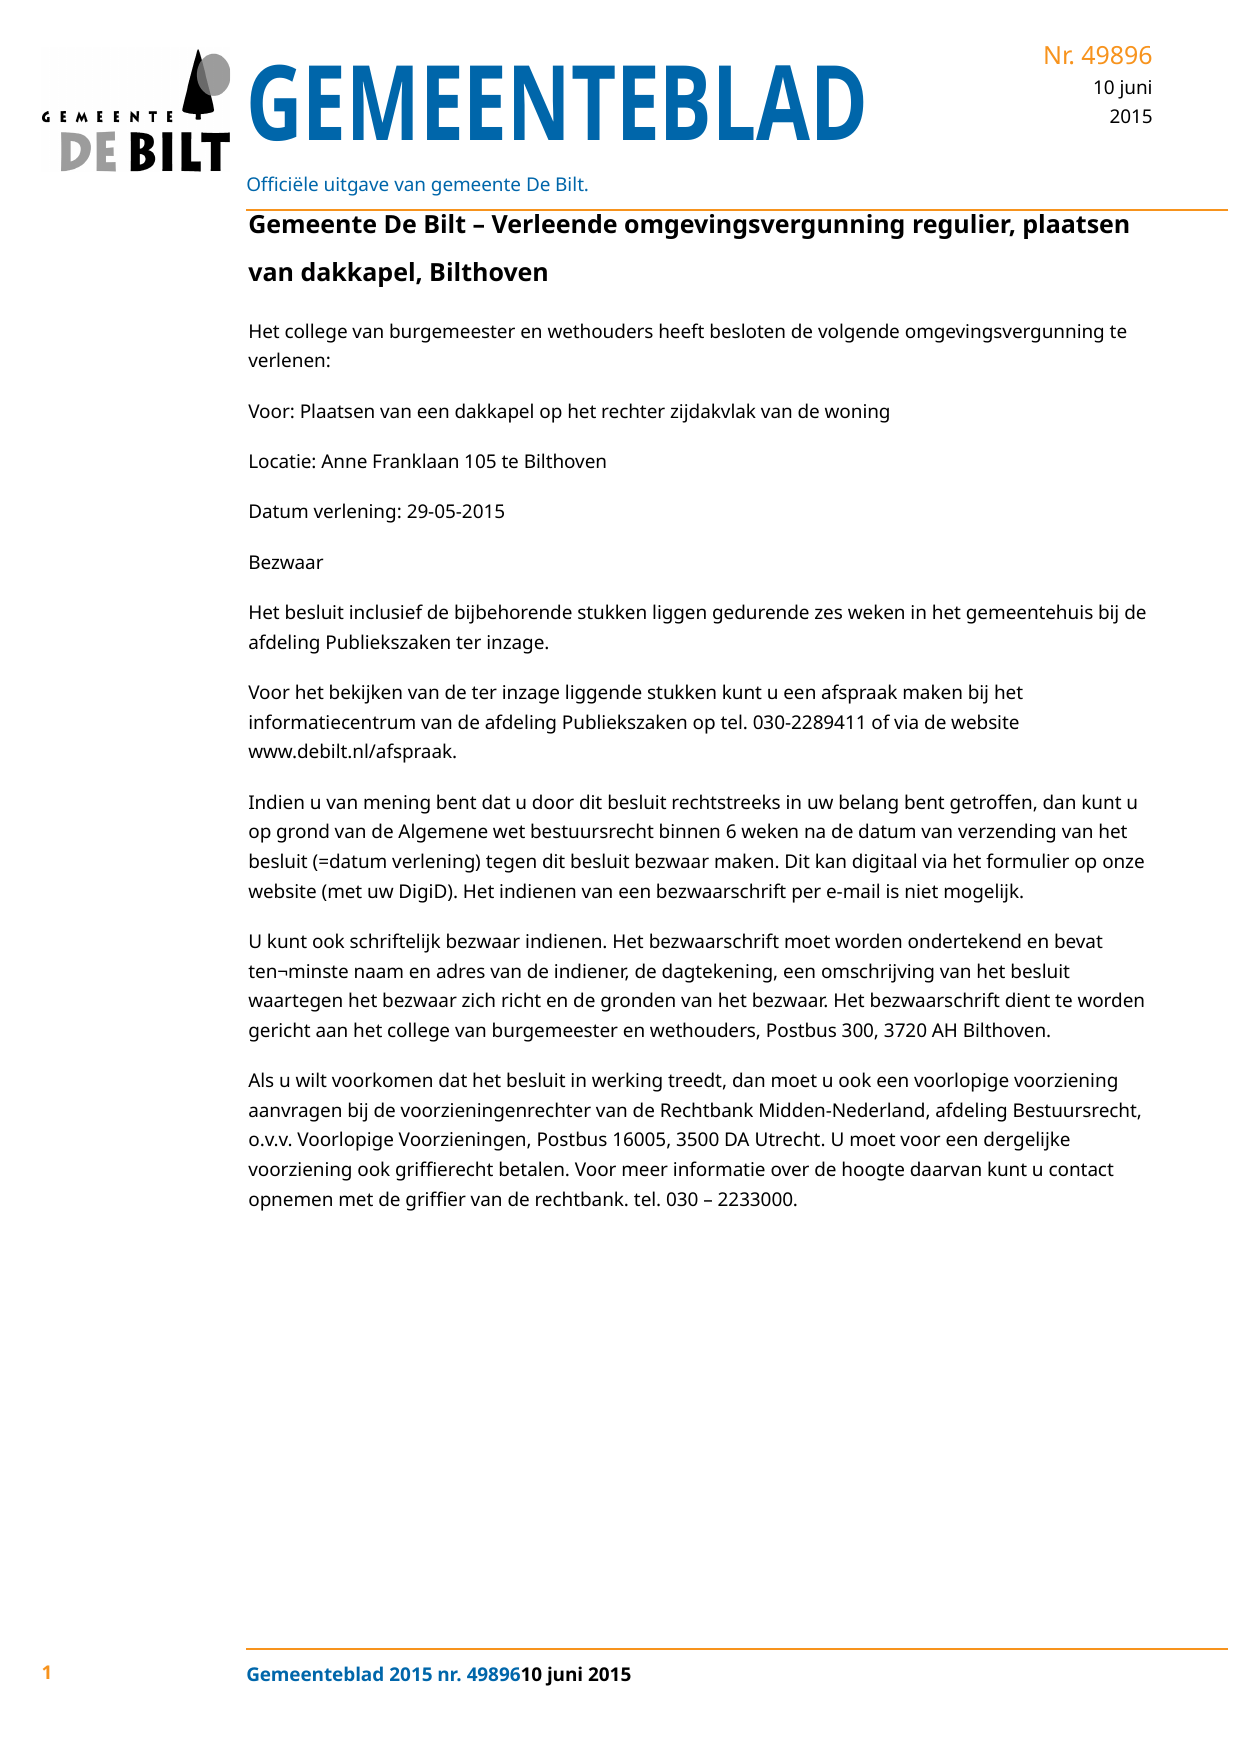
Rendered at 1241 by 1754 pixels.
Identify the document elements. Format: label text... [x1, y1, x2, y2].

text Voor: Plaatsen van een dakkapel op het rechter zijdakvlak van de woning [248, 398, 1152, 424]
picture [41, 47, 231, 172]
text Voor het bekijken van de ter inzage liggende stukken kunt u een afspraak maken bij het informatiecentrum van de afdeling Publiekszaken op tel. 030-2289411 of via de website www.debilt.nl/afspraak. [248, 679, 1152, 764]
text Gemeente De Bilt – Verleende omgevingsvergunning regulier, plaatsen van dakkapel, Bilthoven [248, 211, 1152, 288]
text Locatie: Anne Franklaan 105 te Bilthoven [248, 448, 1152, 474]
text Als u wilt voorkomen dat het besluit in werking treedt, dan moet u ook een voorlopige voorziening aanvragen bij de voorzieningenrechter van de Rechtbank Midden-Nederland, afdeling Bestuursrecht, o.v.v. Voorlopige Voorzieningen, Postbus 16005, 3500 DA Utrecht. U moet voor een dergelijke voorziening ook griffierecht betalen. Voor meer informatie over de hoogte daarvan kunt u contact opnemen met de griffier van de rechtbank. tel. 030 – 2233000. [248, 1067, 1152, 1212]
text Datum verlening: 29-05-2015 [248, 499, 1152, 524]
text Het besluit inclusief de bijbehorende stukken liggen gedurende zes weken in het gemeentehuis bij de afdeling Publiekszaken ter inzage. [248, 599, 1152, 655]
text Bezwaar [248, 549, 1152, 575]
text U kunt ook schriftelijk bezwaar indienen. Het bezwaarschrift moet worden ondertekend en bevat ten¬minste naam en adres van de indiener, de dagtekening, een omschrijving van het besluit waartegen het bezwaar zich richt en de gronden van het bezwaar. Het bezwaarschrift dient te worden gericht aan het college van burgemeester en wethouders, Postbus 300, 3720 AH Bilthoven. [248, 928, 1152, 1043]
text Indien u van mening bent dat u door dit besluit rechtstreeks in uw belang bent getroffen, dan kunt u op grond van de Algemene wet bestuursrecht binnen 6 weken na de datum van verzending van het besluit (=datum verlening) tegen dit besluit bezwaar maken. Dit kan digitaal via het formulier op onze website (met uw DigiD). Het indienen van een bezwaarschrift per e-mail is niet mogelijk. [248, 789, 1152, 904]
text Het college van burgemeester en wethouders heeft besloten de volgende omgevingsvergunning te verlenen: [248, 318, 1152, 373]
